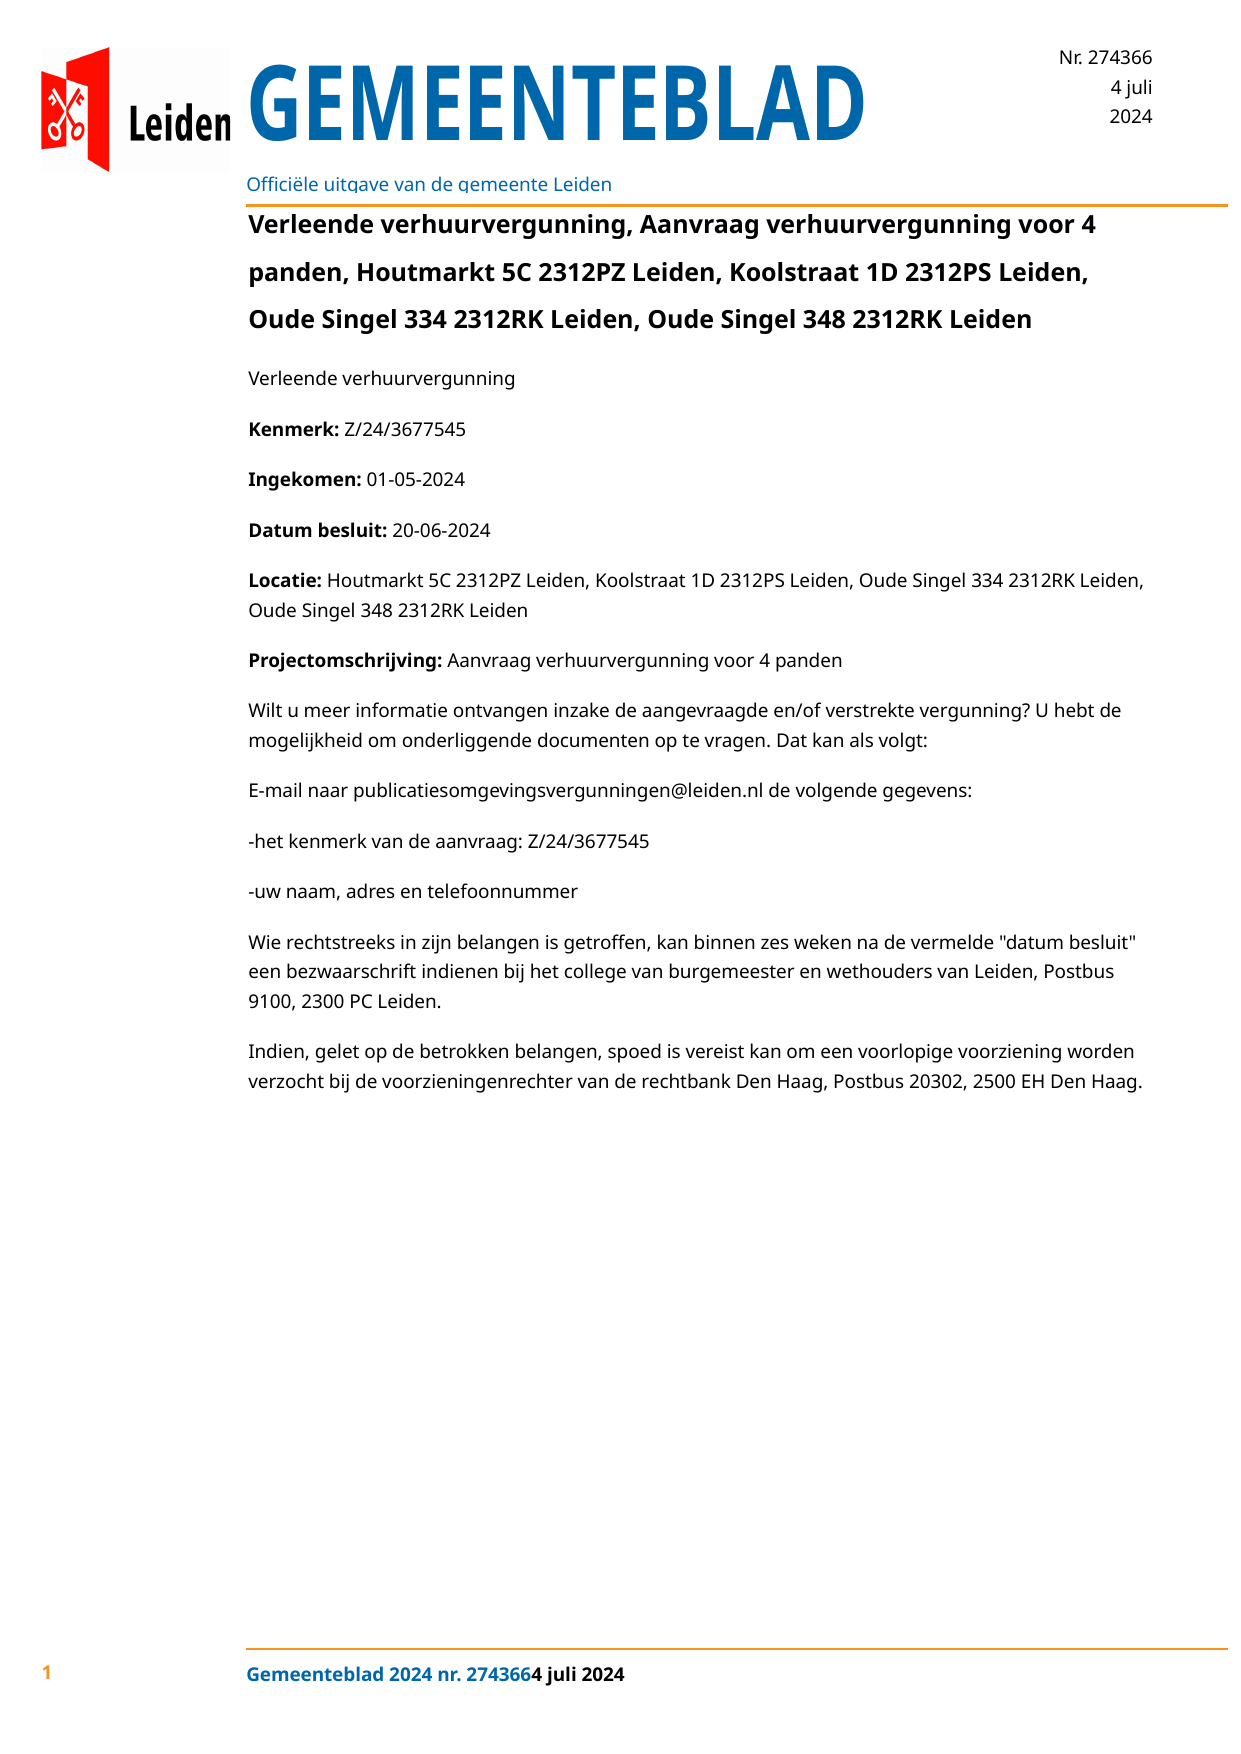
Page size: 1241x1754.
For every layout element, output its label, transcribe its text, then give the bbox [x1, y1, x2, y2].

text E-mail naar publicatiesomgevingsvergunningen@leiden.nl de volgende gegevens: [248, 778, 1152, 803]
text Datum besluit: 20-06-2024 [248, 517, 1152, 542]
text Wilt u meer informatie ontvangen inzake de aangevraagde en/of verstrekte vergunning? U hebt de mogelijkheid om onderliggende documenten op te vragen. Dat kan als volgt: [248, 698, 1152, 753]
text Kenmerk: Z/24/3677545 [248, 416, 1152, 442]
text Ingekomen: 01-05-2024 [248, 466, 1152, 492]
text Verleende verhuurvergunning, Aanvraag verhuurvergunning voor 4 panden, Houtmarkt 5C 2312PZ Leiden, Koolstraat 1D 2312PS Leiden, Oude Singel 334 2312RK Leiden, Oude Singel 348 2312RK Leiden [248, 207, 1152, 336]
text Wie rechtstreeks in zijn belangen is getroffen, kan binnen zes weken na de vermelde "datum besluit" een bezwaarschrift indienen bij het college van burgemeester en wethouders van Leiden, Postbus 9100, 2300 PC Leiden. [248, 929, 1152, 1014]
text -uw naam, adres en telefoonnummer [248, 878, 1152, 904]
text Verleende verhuurvergunning [248, 366, 1152, 391]
text -het kenmerk van de aanvraag: Z/24/3677545 [248, 828, 1152, 854]
text Projectomschrijving: Aanvraag verhuurvergunning voor 4 panden [248, 647, 1152, 673]
picture [41, 47, 231, 172]
text Locatie: Houtmarkt 5C 2312PZ Leiden, Koolstraat 1D 2312PS Leiden, Oude Singel 334 2312RK Leiden, Oude Singel 348 2312RK Leiden [248, 567, 1152, 622]
text Indien, gelet op de betrokken belangen, spoed is vereist kan om een voorlopige voorziening worden verzocht bij de voorzieningenrechter van de rechtbank Den Haag, Postbus 20302, 2500 EH Den Haag. [248, 1038, 1152, 1094]
